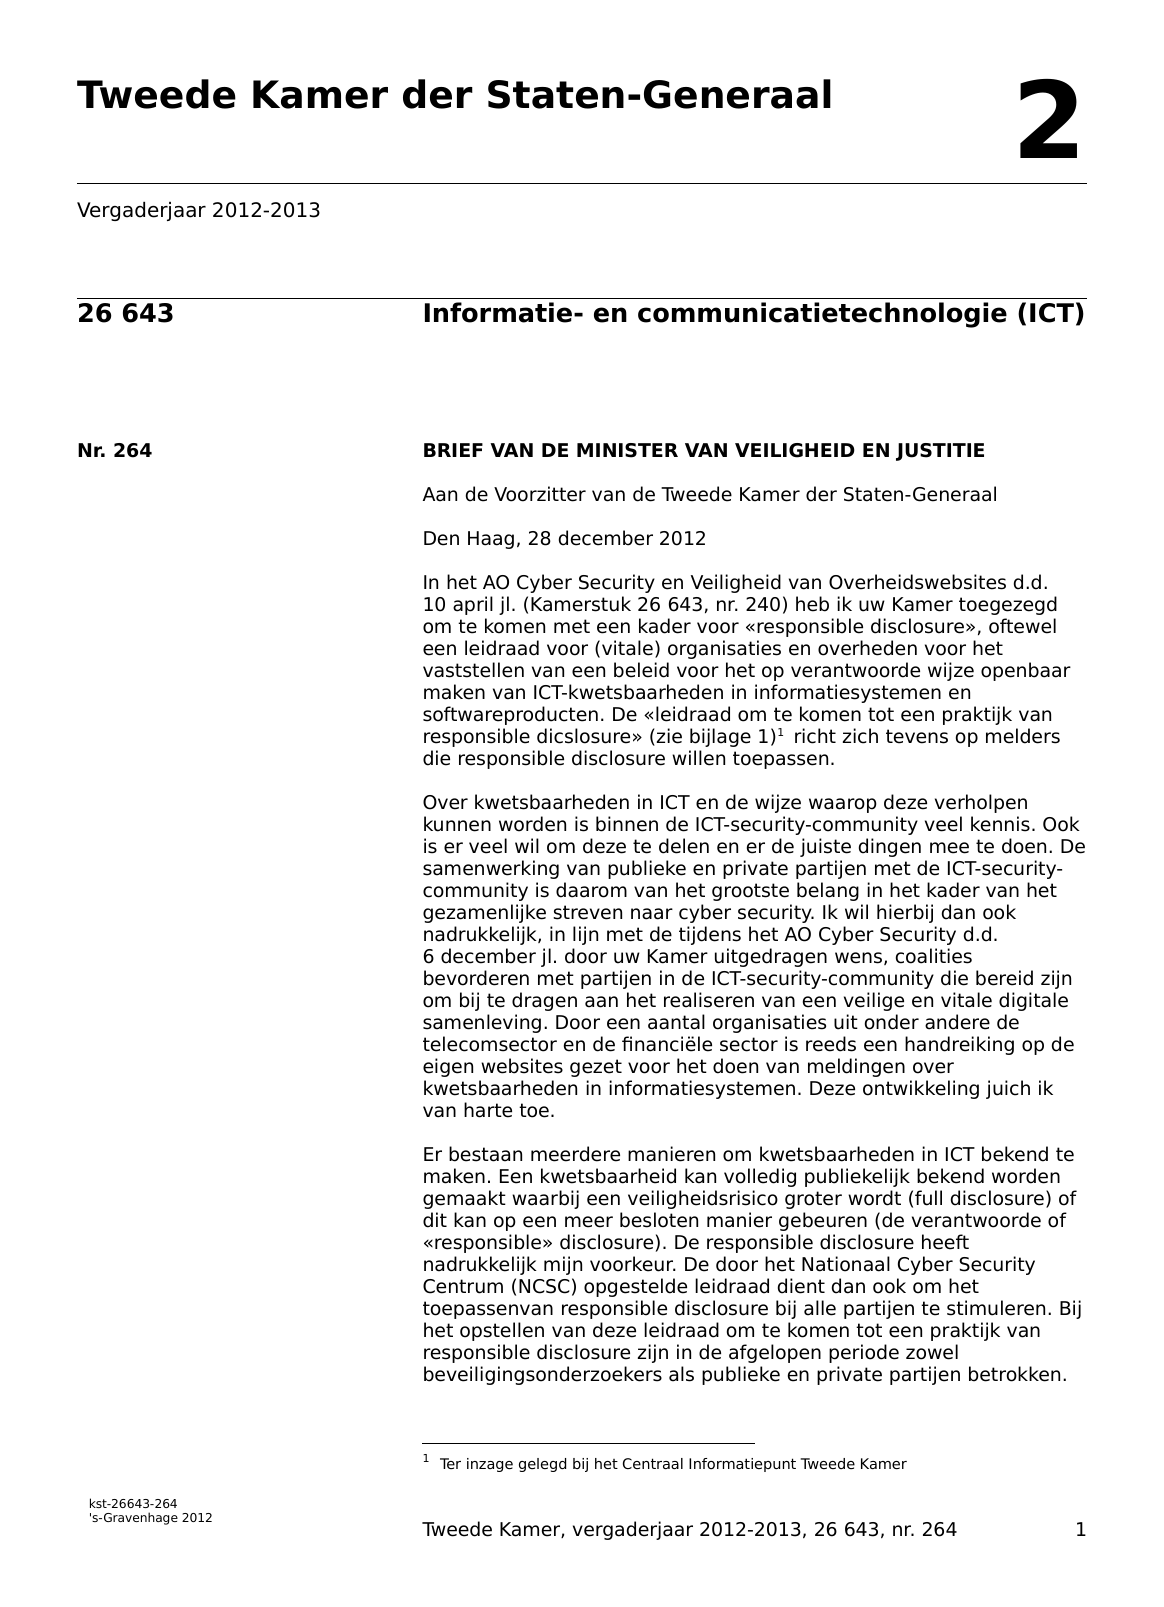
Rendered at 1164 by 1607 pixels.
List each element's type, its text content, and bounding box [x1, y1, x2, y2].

text kst-26643-264 [88, 1497, 323, 1511]
subtitle Nr. 264 BRIEF VAN DE MINISTER VAN VEILIGHEID EN JUSTITIE [77, 440, 1087, 462]
text Aan de Voorzitter van de Tweede Kamer der Staten-Generaal [422, 484, 1087, 506]
table_header 2 [886, 59, 1087, 183]
text 's-Gravenhage 2012 [88, 1511, 323, 1525]
text Er bestaan meerdere manieren om kwetsbaarheden in ICT bekend te maken. Een kwetsbaarheid kan volledig publiekelijk bekend worden gemaakt waarbij een veiligheidsrisico groter wordt (full disclosure) of dit kan op een meer besloten manier gebeuren (de verantwoorde of «responsible» disclosure). De responsible disclosure heeft nadrukkelijk mijn voorkeur. De door het Nationaal Cyber Security Centrum (NCSC) opgestelde leidraad dient dan ook om het toepassenvan responsible disclosure bij alle partijen te stimuleren. Bij het opstellen van deze leidraad om te komen tot een praktijk van responsible disclosure zijn in de afgelopen periode zowel beveiligingsonderzoekers als publieke en private partijen betrokken. [422, 1144, 1087, 1386]
text In het AO Cyber Security en Veiligheid van Overheidswebsites d.d. 10 april jl. (Kamerstuk 26 643, nr. 240) heb ik uw Kamer toegezegd om te komen met een kader voor «responsible disclosure», oftewel een leidraad voor (vitale) organisaties en overheden voor het vaststellen van een beleid voor het op verantwoorde wijze openbaar maken van ICT-kwetsbaarheden in informatiesystemen en softwareproducten. De «leidraad om te komen tot een praktijk van responsible dicslosure» (zie bijlage 1) richt zich tevens op melders die responsible disclosure willen toepassen. [422, 572, 1087, 770]
text Den Haag, 28 december 2012 [422, 528, 1087, 550]
text Ter inzage gelegd bij het Centraal Informatiepunt Tweede Kamer [422, 1452, 1087, 1474]
table_cell Vergaderjaar 2012-2013 [77, 184, 1087, 298]
subtitle 26 643 Informatie- en communicatietechnologie (ICT) [77, 299, 1087, 329]
text Over kwetsbaarheden in ICT en de wijze waarop deze verholpen kunnen worden is binnen de ICT-security-community veel kennis. Ook is er veel wil om deze te delen en er de juiste dingen mee te doen. De samenwerking van publieke en private partijen met de ICT-security-community is daarom van het grootste belang in het kader van het gezamenlijke streven naar cyber security. Ik wil hierbij dan ook nadrukkelijk, in lijn met de tijdens het AO Cyber Security d.d. 6 december jl. door uw Kamer uitgedragen wens, coalities bevorderen met partijen in de ICT-security-community die bereid zijn om bij te dragen aan het realiseren van een veilige en vitale digitale samenleving. Door een aantal organisaties uit onder andere de telecomsector en de financiële sector is reeds een handreiking op de eigen websites gezet voor het doen van meldingen over kwetsbaarheden in informatiesystemen. Deze ontwikkeling juich ik van harte toe. [422, 792, 1087, 1122]
table_header Tweede Kamer der Staten-Generaal [77, 59, 886, 183]
